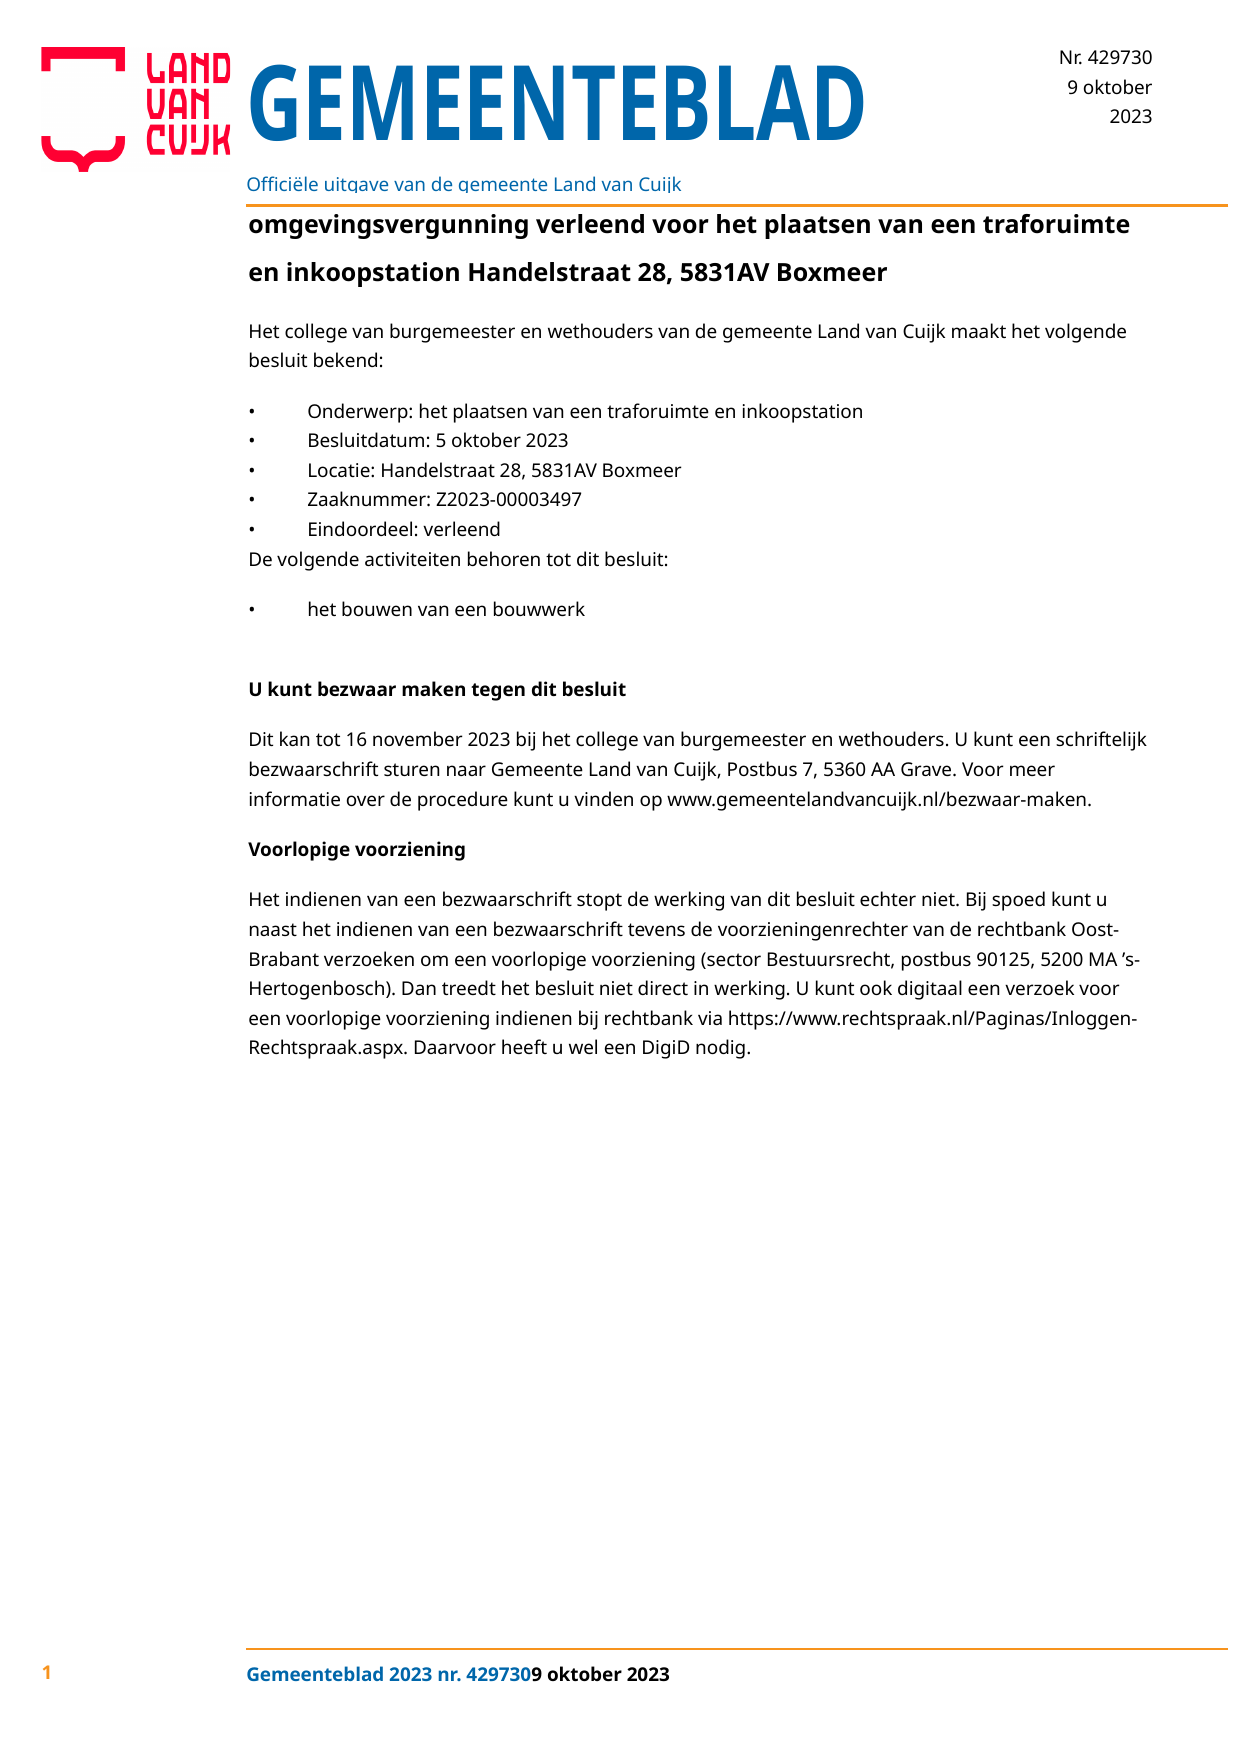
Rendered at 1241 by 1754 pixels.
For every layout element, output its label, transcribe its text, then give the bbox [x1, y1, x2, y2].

text U kunt bezwaar maken tegen dit besluit [248, 676, 1152, 702]
text omgevingsvergunning verleend voor het plaatsen van een traforuimte en inkoopstation Handelstraat 28, 5831AV Boxmeer [248, 207, 1152, 288]
text De volgende activiteiten behoren tot dit besluit: [248, 546, 1152, 572]
text Voorlopige voorziening [248, 836, 1152, 862]
picture [41, 47, 231, 172]
text Het indienen van een bezwaarschrift stopt de werking van dit besluit echter niet. Bij spoed kunt u naast het indienen van een bezwaarschrift tevens de voorzieningenrechter van de rechtbank Oost-Brabant verzoeken om een voorlopige voorziening (sector Bestuursrecht, postbus 90125, 5200 MA ’s-Hertogenbosch). Dan treedt het besluit niet direct in werking. U kunt ook digitaal een verzoek voor een voorlopige voorziening indienen bij rechtbank via https://www.rechtspraak.nl/Paginas/Inloggen-Rechtspraak.aspx. Daarvoor heeft u wel een DigiD nodig. [248, 887, 1152, 1060]
list het bouwen van een bouwwerk [248, 596, 1152, 622]
text Dit kan tot 16 november 2023 bij het college van burgemeester en wethouders. U kunt een schriftelijk bezwaarschrift sturen naar Gemeente Land van Cuijk, Postbus 7, 5360 AA Grave. Voor meer informatie over de procedure kunt u vinden op www.gemeentelandvancuijk.nl/bezwaar-maken. [248, 727, 1152, 812]
list Onderwerp: het plaatsen van een traforuimte en inkoopstation [248, 398, 1152, 424]
text Het college van burgemeester en wethouders van de gemeente Land van Cuijk maakt het volgende besluit bekend: [248, 318, 1152, 373]
list Locatie: Handelstraat 28, 5831AV Boxmeer [248, 457, 1152, 483]
list Besluitdatum: 5 oktober 2023 [248, 427, 1152, 453]
list Zaaknummer: Z2023-00003497 [248, 487, 1152, 512]
list Eindoordeel: verleend [248, 516, 1152, 542]
